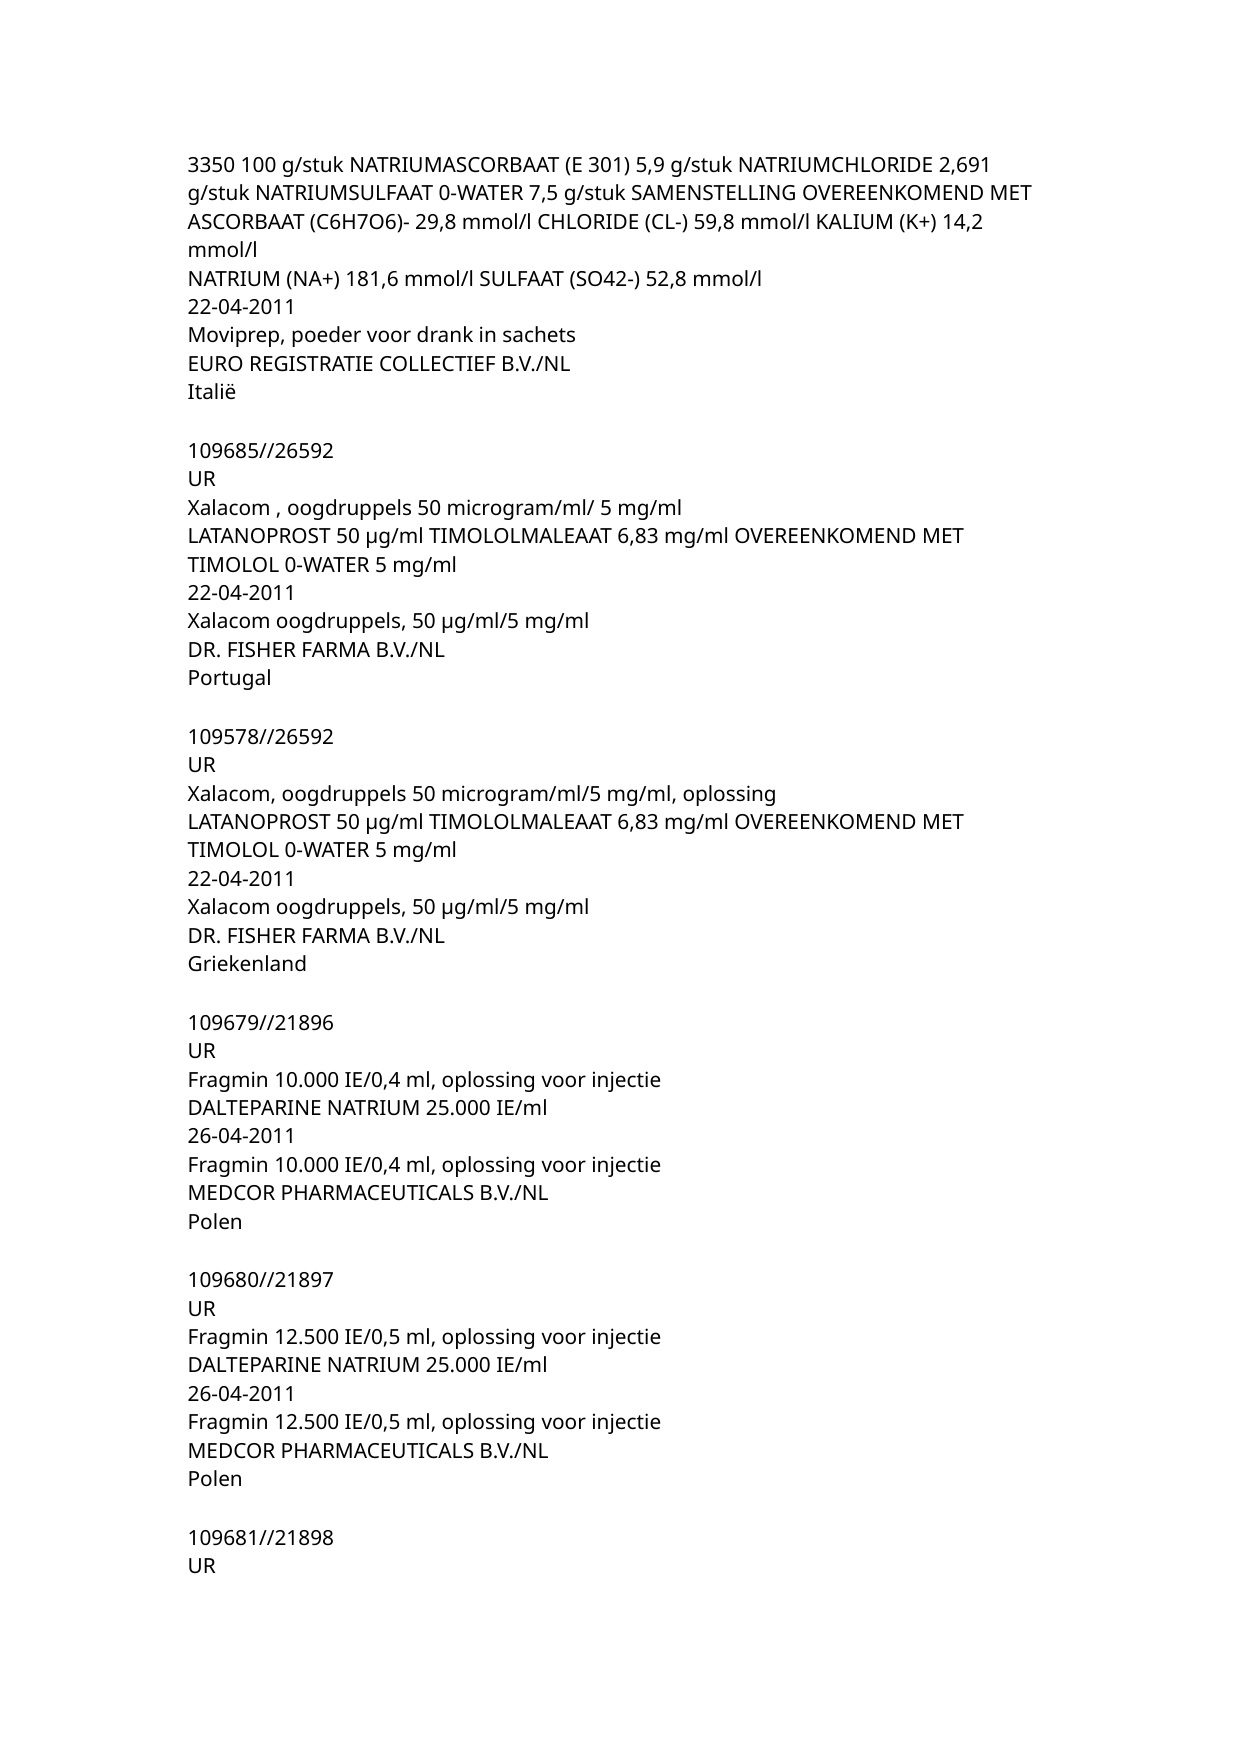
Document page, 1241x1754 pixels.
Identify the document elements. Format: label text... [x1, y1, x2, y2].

text Fragmin 12.500 IE/0,5 ml, oplossing voor injectie [187, 1407, 1053, 1436]
text TIMOLOL 0-WATER 5 mg/ml [187, 550, 1053, 578]
text 22-04-2011 [187, 864, 1053, 892]
text NATRIUM (NA+) 181,6 mmol/l SULFAAT (SO42-) 52,8 mmol/l [187, 264, 1053, 292]
text Griekenland [187, 949, 1053, 978]
text UR [187, 464, 1053, 493]
text Fragmin 10.000 IE/0,4 ml, oplossing voor injectie [187, 1065, 1053, 1093]
text MEDCOR PHARMACEUTICALS B.V./NL [187, 1436, 1053, 1464]
text 26-04-2011 [187, 1379, 1053, 1407]
text Fragmin 12.500 IE/0,5 ml, oplossing voor injectie [187, 1322, 1053, 1351]
text DALTEPARINE NATRIUM 25.000 IE/ml [187, 1351, 1053, 1379]
text UR [187, 750, 1053, 779]
text TIMOLOL 0-WATER 5 mg/ml [187, 836, 1053, 864]
text Italië [187, 377, 1053, 406]
text Xalacom , oogdruppels 50 microgram/ml/ 5 mg/ml [187, 493, 1053, 521]
text 109578//26592 [187, 722, 1053, 750]
text Polen [187, 1464, 1053, 1493]
text DR. FISHER FARMA B.V./NL [187, 921, 1053, 949]
text 3350 100 g/stuk NATRIUMASCORBAAT (E 301) 5,9 g/stuk NATRIUMCHLORIDE 2,691 g/stuk NATRIUMSULFAAT 0-WATER 7,5 g/stuk SAMENSTELLING OVEREENKOMEND MET [187, 150, 1053, 207]
text EURO REGISTRATIE COLLECTIEF B.V./NL [187, 349, 1053, 377]
text Xalacom oogdruppels, 50 µg/ml/5 mg/ml [187, 607, 1053, 635]
text LATANOPROST 50 µg/ml TIMOLOLMALEAAT 6,83 mg/ml OVEREENKOMEND MET [187, 807, 1053, 836]
text 22-04-2011 [187, 292, 1053, 321]
text Moviprep, poeder voor drank in sachets [187, 321, 1053, 349]
text Xalacom, oogdruppels 50 microgram/ml/5 mg/ml, oplossing [187, 779, 1053, 807]
text Fragmin 10.000 IE/0,4 ml, oplossing voor injectie [187, 1150, 1053, 1178]
text Polen [187, 1207, 1053, 1235]
text UR [187, 1551, 1053, 1580]
text MEDCOR PHARMACEUTICALS B.V./NL [187, 1178, 1053, 1207]
text UR [187, 1036, 1053, 1065]
text LATANOPROST 50 µg/ml TIMOLOLMALEAAT 6,83 mg/ml OVEREENKOMEND MET [187, 521, 1053, 550]
text 109685//26592 [187, 436, 1053, 464]
text 109681//21898 [187, 1523, 1053, 1551]
text 26-04-2011 [187, 1122, 1053, 1150]
text ASCORBAAT (C6H7O6)- 29,8 mmol/l CHLORIDE (CL-) 59,8 mmol/l KALIUM (K+) 14,2 mmol/l [187, 207, 1053, 264]
text Xalacom oogdruppels, 50 µg/ml/5 mg/ml [187, 892, 1053, 921]
text DR. FISHER FARMA B.V./NL [187, 635, 1053, 663]
text DALTEPARINE NATRIUM 25.000 IE/ml [187, 1093, 1053, 1122]
text 109680//21897 [187, 1265, 1053, 1294]
text 22-04-2011 [187, 578, 1053, 607]
text Portugal [187, 663, 1053, 692]
text UR [187, 1294, 1053, 1322]
text 109679//21896 [187, 1008, 1053, 1036]
